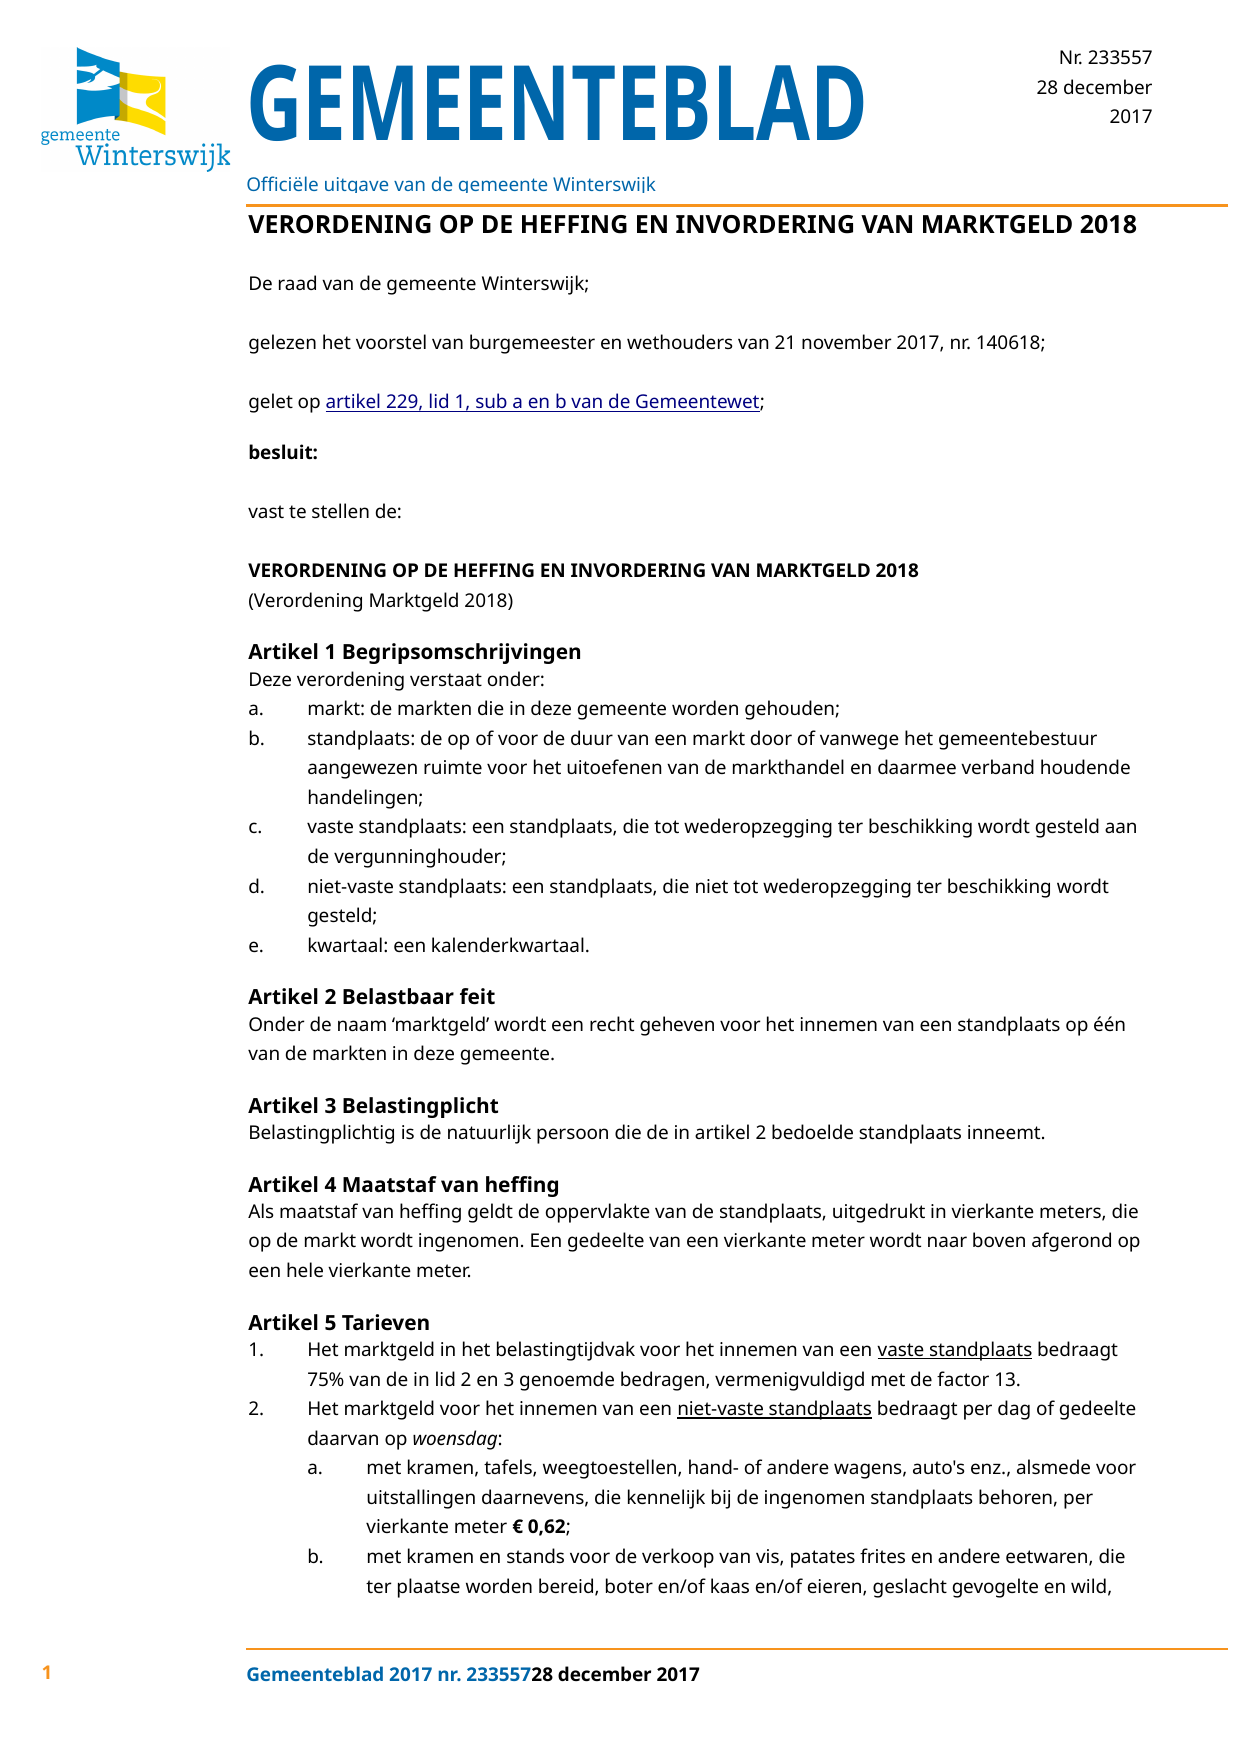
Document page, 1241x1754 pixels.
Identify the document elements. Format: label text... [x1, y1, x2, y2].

text Onder de naam ‘marktgeld’ wordt een recht geheven voor het innemen van een standplaats op één van de markten in deze gemeente. [248, 1011, 1152, 1066]
list met kramen, tafels, weegtoestellen, hand- of andere wagens, auto's enz., alsmede voor uitstallingen daarnevens, die kennelijk bij de ingenomen standplaats behoren, per vierkante meter € 0,62; [307, 1454, 1152, 1539]
picture [41, 47, 231, 172]
text VERORDENING OP DE HEFFING EN INVORDERING VAN MARKTGELD 2018 [248, 207, 1152, 241]
text gelet op artikel 229, lid 1, sub a en b van de Gemeentewet; [248, 389, 1152, 414]
text Belastingplichtig is de natuurlijk persoon die de in artikel 2 bedoelde standplaats inneemt. [248, 1119, 1152, 1145]
list niet-vaste standplaats: een standplaats, die niet tot wederopzegging ter beschikking wordt gesteld; [248, 873, 1152, 928]
list vaste standplaats: een standplaats, die tot wederopzegging ter beschikking wordt gesteld aan de vergunninghouder; [248, 814, 1152, 869]
list markt: de markten die in deze gemeente worden gehouden; [248, 695, 1152, 721]
text Artikel 3 Belastingplicht [248, 1091, 1152, 1119]
list Het marktgeld voor het innemen van een niet-vaste standplaats bedraagt per dag of gedeelte daarvan op woensdag: [248, 1395, 1152, 1451]
text Deze verordening verstaat onder: [248, 666, 1152, 691]
text Artikel 4 Maatstaf van heffing [248, 1170, 1152, 1198]
text (Verordening Marktgeld 2018) [248, 587, 1152, 613]
list met kramen en stands voor de verkoop van vis, patates frites en andere eetwaren, die ter plaatse worden bereid, boter en/of kaas en/of eieren, geslacht gevogelte en wild, [307, 1543, 1152, 1598]
picture [225, 153, 231, 162]
list Het marktgeld in het belastingtijdvak voor het innemen van een vaste standplaats bedraagt 75% van de in lid 2 en 3 genoemde bedragen, vermenigvuldigd met de factor 13. [248, 1336, 1152, 1391]
text Artikel 1 Begripsomschrijvingen [248, 637, 1152, 666]
list kwartaal: een kalenderkwartaal. [248, 932, 1152, 958]
text Als maatstaf van heffing geldt de oppervlakte van de standplaats, uitgedrukt in vierkante meters, die op de markt wordt ingenomen. Een gedeelte van een vierkante meter wordt naar boven afgerond op een hele vierkante meter. [248, 1198, 1152, 1283]
list standplaats: de op of voor de duur van een markt door of vanwege het gemeentebestuur aangewezen ruimte voor het uitoefenen van de markthandel en daarmee verband houdende handelingen; [248, 725, 1152, 810]
text gelezen het voorstel van burgemeester en wethouders van 21 november 2017, nr. 140618; [248, 329, 1152, 355]
text De raad van de gemeente Winterswijk; [248, 270, 1152, 296]
text Artikel 5 Tarieven [248, 1308, 1152, 1336]
text vast te stellen de: [248, 498, 1152, 524]
text Artikel 2 Belastbaar feit [248, 982, 1152, 1011]
text besluit: [248, 439, 1152, 465]
text VERORDENING OP DE HEFFING EN INVORDERING VAN MARKTGELD 2018 [248, 557, 1152, 583]
